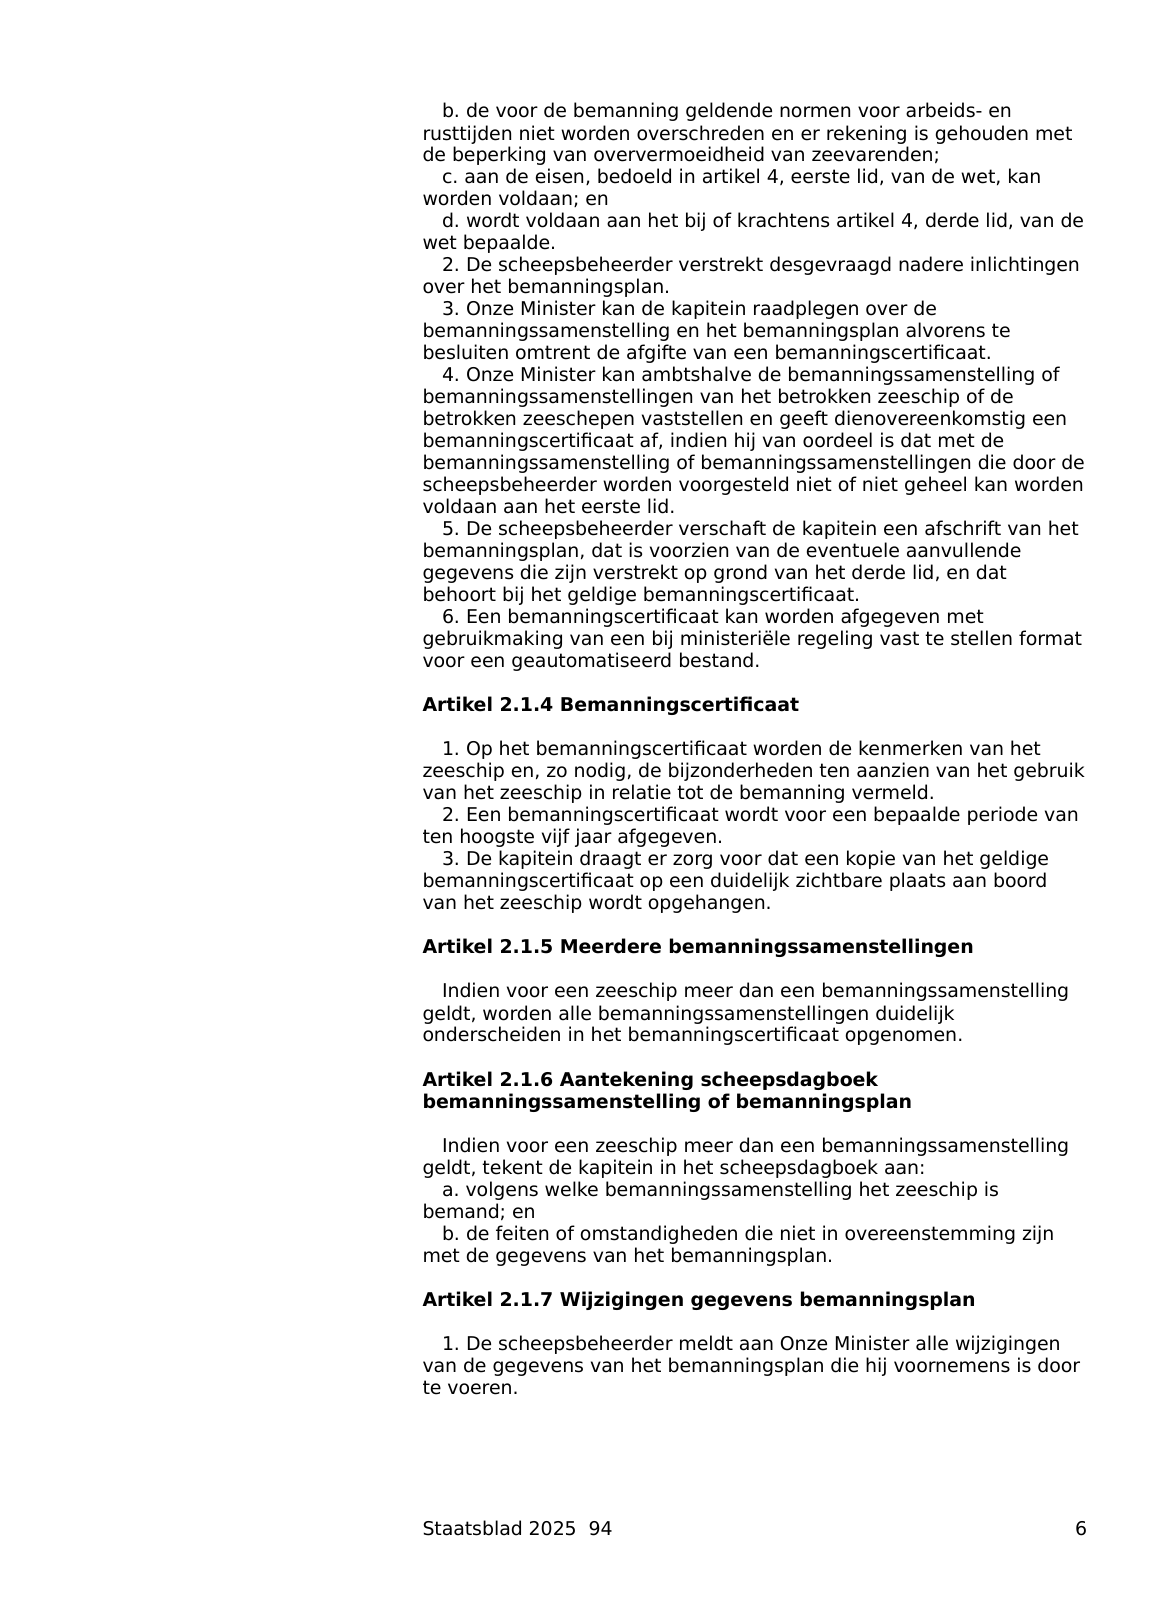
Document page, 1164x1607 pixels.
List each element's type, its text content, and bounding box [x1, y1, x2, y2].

text Indien voor een zeeschip meer dan een bemanningssamenstelling geldt, worden alle bemanningssamenstellingen duidelijk onderscheiden in het bemanningscertificaat opgenomen. [422, 980, 1087, 1046]
subtitle Artikel 2.1.4 Bemanningscertificaat [422, 694, 1087, 716]
text 5. De scheepsbeheerder verschaft de kapitein een afschrift van het bemanningsplan, dat is voorzien van de eventuele aanvullende gegevens die zijn verstrekt op grond van het derde lid, en dat behoort bij het geldige bemanningscertificaat. [422, 518, 1087, 606]
text 2. De scheepsbeheerder verstrekt desgevraagd nadere inlichtingen over het bemanningsplan. [422, 254, 1087, 298]
subtitle Artikel 2.1.6 Aantekening scheepsdagboek bemanningssamenstelling of bemanningsplan [422, 1068, 1087, 1112]
text a. volgens welke bemanningssamenstelling het zeeschip is bemand; en [422, 1179, 1087, 1223]
text 3. Onze Minister kan de kapitein raadplegen over de bemanningssamenstelling en het bemanningsplan alvorens te besluiten omtrent de afgifte van een bemanningscertificaat. [422, 298, 1087, 364]
text b. de feiten of omstandigheden die niet in overeenstemming zijn met de gegevens van het bemanningsplan. [422, 1223, 1087, 1267]
subtitle Artikel 2.1.7 Wijzigingen gegevens bemanningsplan [422, 1289, 1087, 1311]
text d. wordt voldaan aan het bij of krachtens artikel 4, derde lid, van de wet bepaalde. [422, 210, 1087, 254]
text 1. De scheepsbeheerder meldt aan Onze Minister alle wijzigingen van de gegevens van het bemanningsplan die hij voornemens is door te voeren. [422, 1333, 1087, 1399]
subtitle Artikel 2.1.5 Meerdere bemanningssamenstellingen [422, 936, 1087, 958]
text b. de voor de bemanning geldende normen voor arbeids- en rusttijden niet worden overschreden en er rekening is gehouden met de beperking van oververmoeidheid van zeevarenden; [422, 100, 1087, 166]
text Indien voor een zeeschip meer dan een bemanningssamenstelling geldt, tekent de kapitein in het scheepsdagboek aan: [422, 1135, 1087, 1179]
text c. aan de eisen, bedoeld in artikel 4, eerste lid, van de wet, kan worden voldaan; en [422, 166, 1087, 210]
text 1. Op het bemanningscertificaat worden de kenmerken van het zeeschip en, zo nodig, de bijzonderheden ten aanzien van het gebruik van het zeeschip in relatie tot de bemanning vermeld. [422, 738, 1087, 804]
text 3. De kapitein draagt er zorg voor dat een kopie van het geldige bemanningscertificaat op een duidelijk zichtbare plaats aan boord van het zeeschip wordt opgehangen. [422, 848, 1087, 914]
text 6. Een bemanningscertificaat kan worden afgegeven met gebruikmaking van een bij ministeriële regeling vast te stellen format voor een geautomatiseerd bestand. [422, 606, 1087, 672]
text 2. Een bemanningscertificaat wordt voor een bepaalde periode van ten hoogste vijf jaar afgegeven. [422, 804, 1087, 848]
text 4. Onze Minister kan ambtshalve de bemanningssamenstelling of bemanningssamenstellingen van het betrokken zeeschip of de betrokken zeeschepen vaststellen en geeft dienovereenkomstig een bemanningscertificaat af, indien hij van oordeel is dat met de bemanningssamenstelling of bemanningssamenstellingen die door de scheepsbeheerder worden voorgesteld niet of niet geheel kan worden voldaan aan het eerste lid. [422, 364, 1087, 518]
